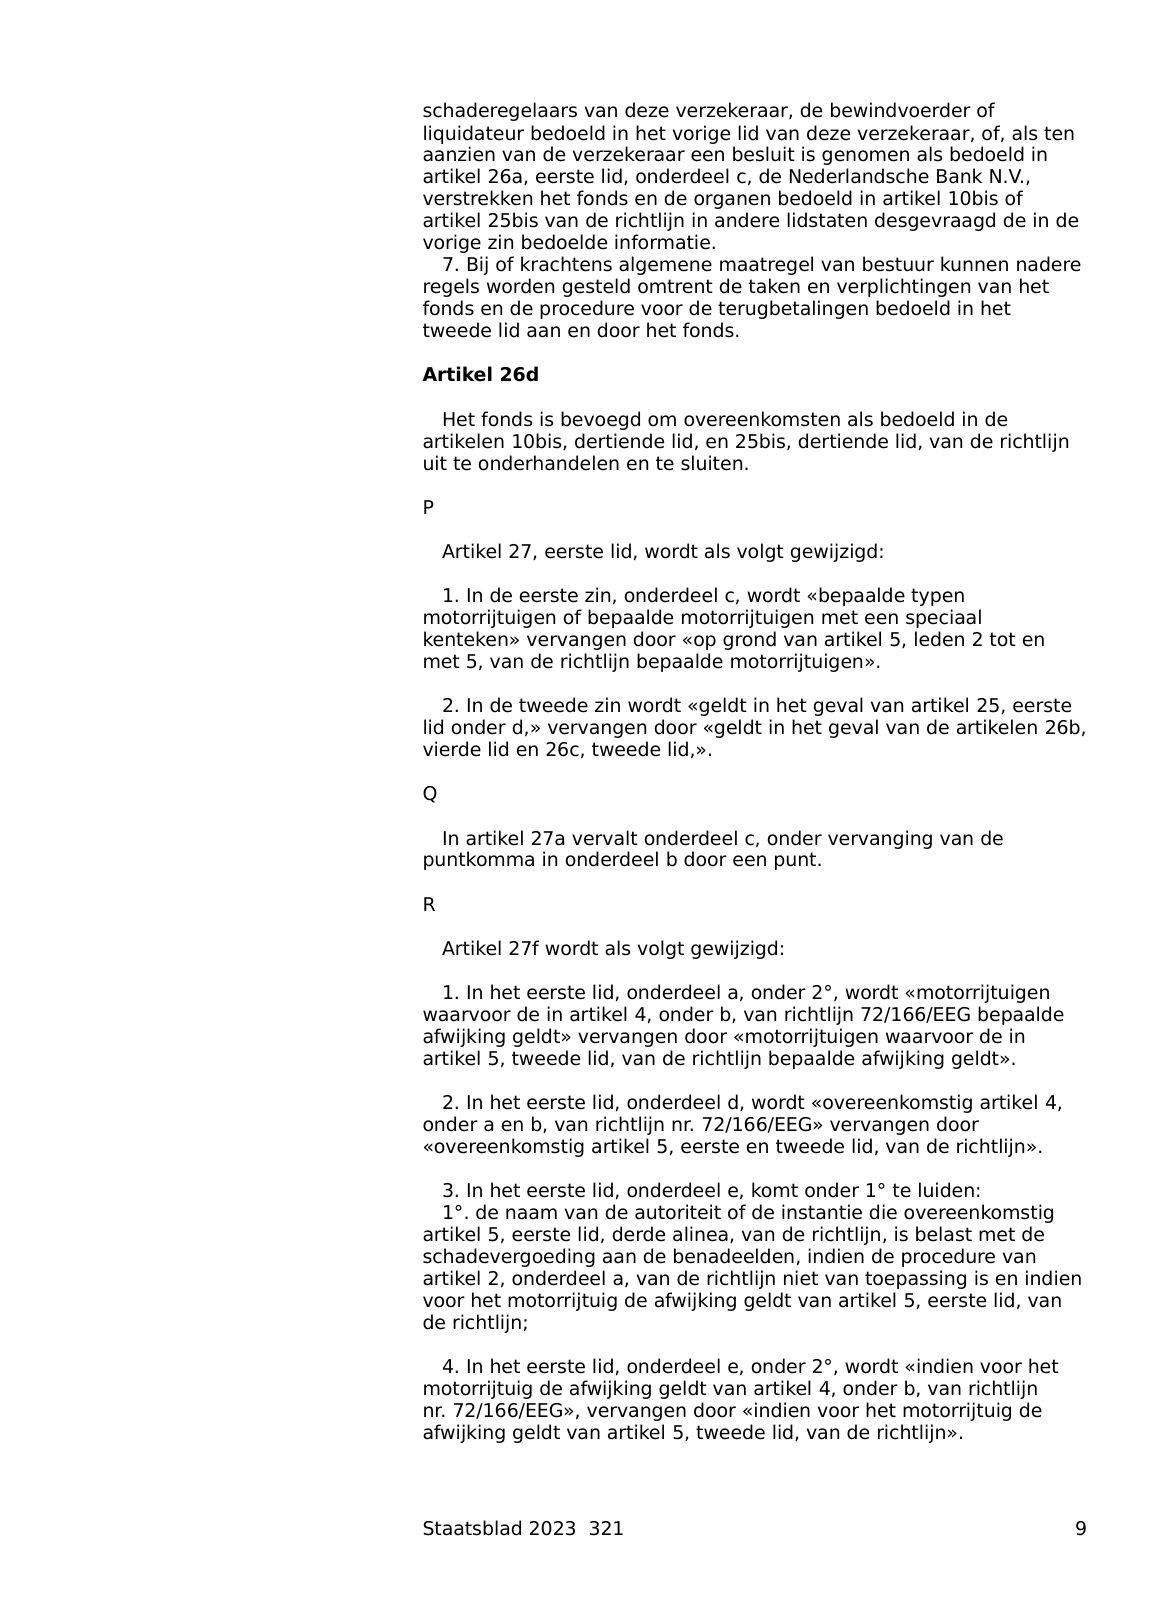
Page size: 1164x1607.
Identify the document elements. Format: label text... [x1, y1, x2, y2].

text 1. In de eerste zin, onderdeel c, wordt «bepaalde typen motorrijtuigen of bepaalde motorrijtuigen met een speciaal kenteken» vervangen door «op grond van artikel 5, leden 2 tot en met 5, van de richtlijn bepaalde motorrijtuigen». [422, 585, 1087, 673]
text 3. In het eerste lid, onderdeel e, komt onder 1° te luiden: [422, 1180, 1087, 1202]
text P [422, 497, 1087, 519]
text In artikel 27a vervalt onderdeel c, onder vervanging van de puntkomma in onderdeel b door een punt. [422, 827, 1087, 871]
text Q [422, 783, 1087, 805]
subtitle Artikel 26d [422, 364, 1087, 386]
text R [422, 893, 1087, 916]
text 7. Bij of krachtens algemene maatregel van bestuur kunnen nadere regels worden gesteld omtrent de taken en verplichtingen van het fonds en de procedure voor de terugbetalingen bedoeld in het tweede lid aan en door het fonds. [422, 254, 1087, 342]
text 4. In het eerste lid, onderdeel e, onder 2°, wordt «indien voor het motorrijtuig de afwijking geldt van artikel 4, onder b, van richtlijn nr. 72/166/EEG», vervangen door «indien voor het motorrijtuig de afwijking geldt van artikel 5, tweede lid, van de richtlijn». [422, 1356, 1087, 1444]
text Artikel 27f wordt als volgt gewijzigd: [422, 938, 1087, 960]
text 2. In de tweede zin wordt «geldt in het geval van artikel 25, eerste lid onder d,» vervangen door «geldt in het geval van de artikelen 26b, vierde lid en 26c, tweede lid,». [422, 695, 1087, 761]
text 1°. de naam van de autoriteit of de instantie die overeenkomstig artikel 5, eerste lid, derde alinea, van de richtlijn, is belast met de schadevergoeding aan de benadeelden, indien de procedure van artikel 2, onderdeel a, van de richtlijn niet van toepassing is en indien voor het motorrijtuig de afwijking geldt van artikel 5, eerste lid, van de richtlijn; [422, 1202, 1087, 1334]
text 1. In het eerste lid, onderdeel a, onder 2°, wordt «motorrijtuigen waarvoor de in artikel 4, onder b, van richtlijn 72/166/EEG bepaalde afwijking geldt» vervangen door «motorrijtuigen waarvoor de in artikel 5, tweede lid, van de richtlijn bepaalde afwijking geldt». [422, 982, 1087, 1070]
text Het fonds is bevoegd om overeenkomsten als bedoeld in de artikelen 10bis, dertiende lid, en 25bis, dertiende lid, van de richtlijn uit te onderhandelen en te sluiten. [422, 408, 1087, 474]
text 2. In het eerste lid, onderdeel d, wordt «overeenkomstig artikel 4, onder a en b, van richtlijn nr. 72/166/EEG» vervangen door «overeenkomstig artikel 5, eerste en tweede lid, van de richtlijn». [422, 1092, 1087, 1158]
text schaderegelaars van deze verzekeraar, de bewindvoerder of liquidateur bedoeld in het vorige lid van deze verzekeraar, of, als ten aanzien van de verzekeraar een besluit is genomen als bedoeld in artikel 26a, eerste lid, onderdeel c, de Nederlandsche Bank N.V., verstrekken het fonds en de organen bedoeld in artikel 10bis of artikel 25bis van de richtlijn in andere lidstaten desgevraagd de in de vorige zin bedoelde informatie. [422, 100, 1087, 254]
text Artikel 27, eerste lid, wordt als volgt gewijzigd: [422, 541, 1087, 563]
